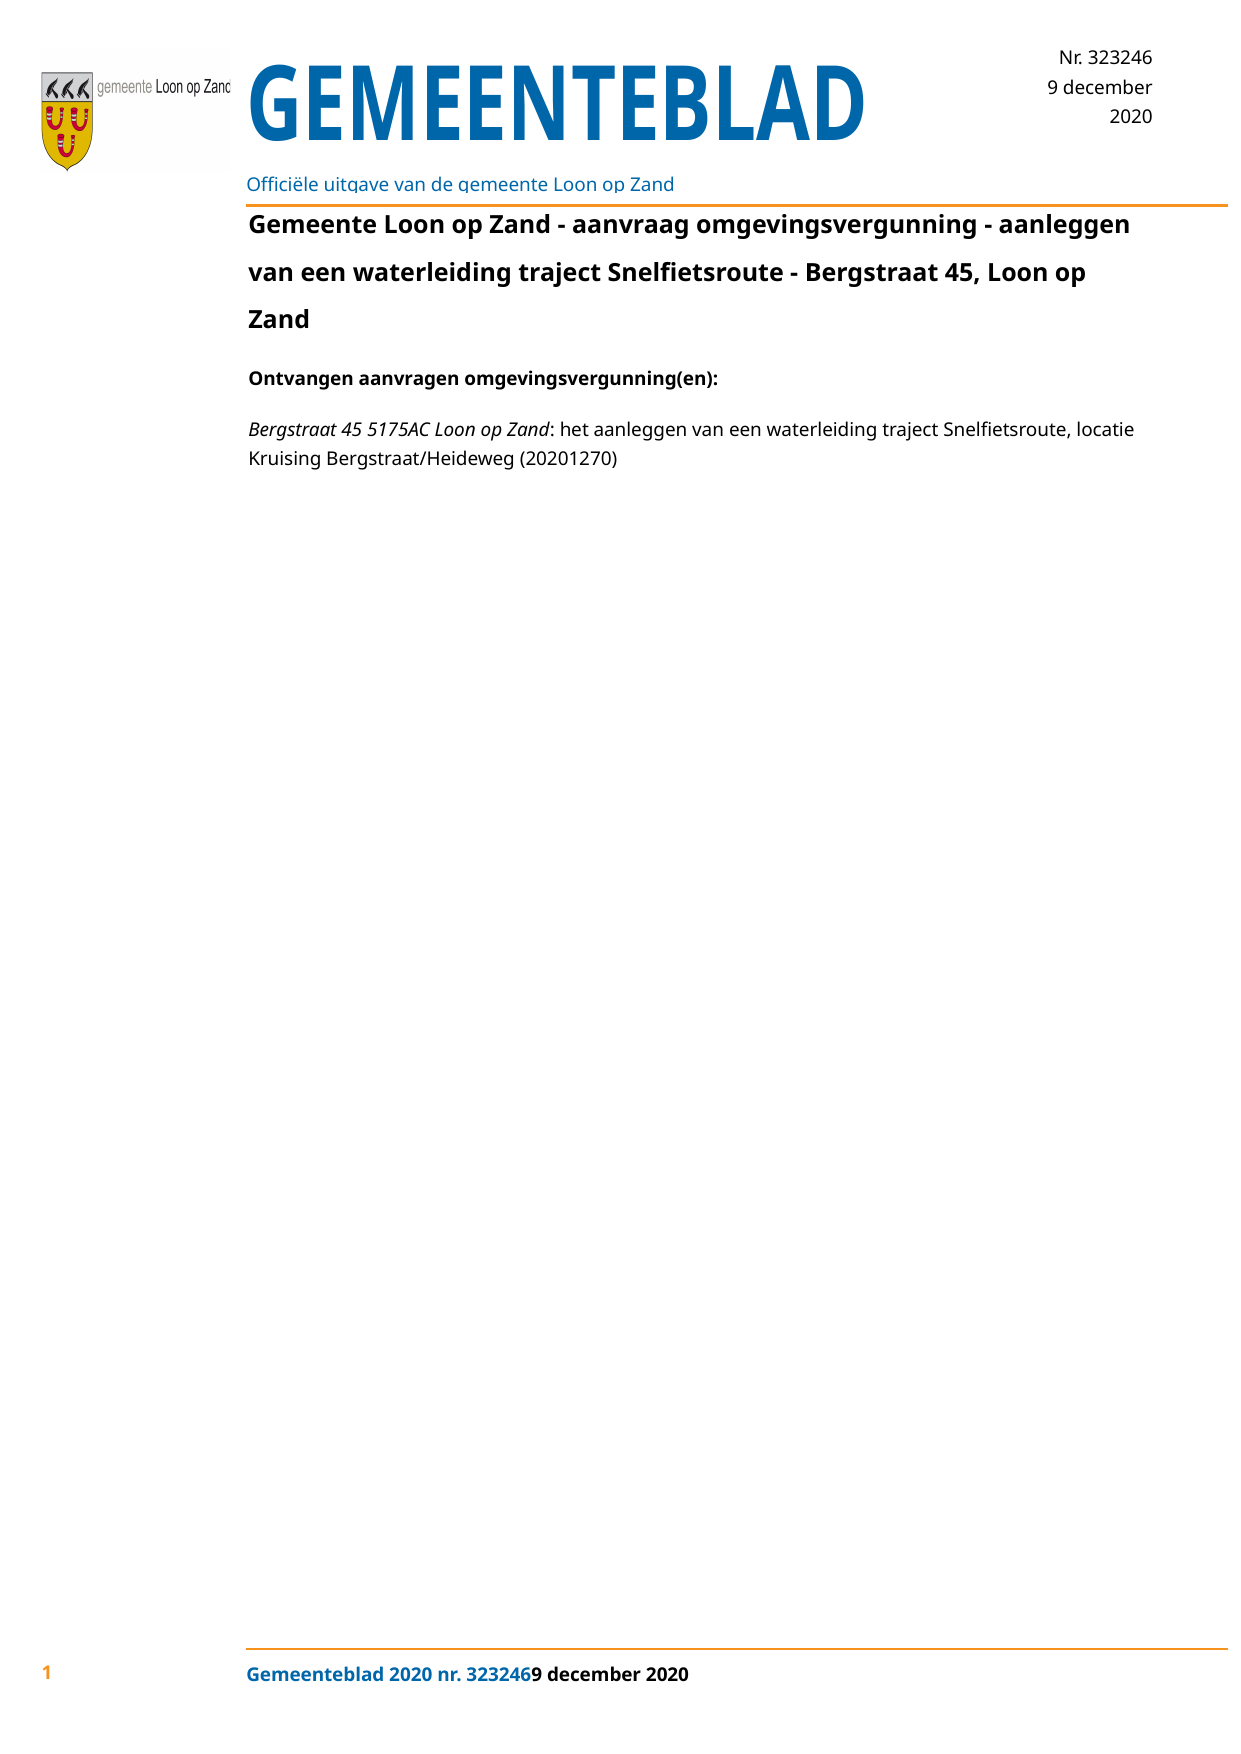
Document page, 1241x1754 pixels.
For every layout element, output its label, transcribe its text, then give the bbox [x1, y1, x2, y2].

text Ontvangen aanvragen omgevingsvergunning(en): [248, 366, 1152, 391]
text Gemeente Loon op Zand - aanvraag omgevingsvergunning - aanleggen van een waterleiding traject Snelfietsroute - Bergstraat 45, Loon op Zand [248, 207, 1152, 336]
picture [41, 47, 231, 172]
text Bergstraat 45 5175AC Loon op Zand: het aanleggen van een waterleiding traject Snelfietsroute, locatie Kruising Bergstraat/Heideweg (20201270) [248, 416, 1152, 471]
